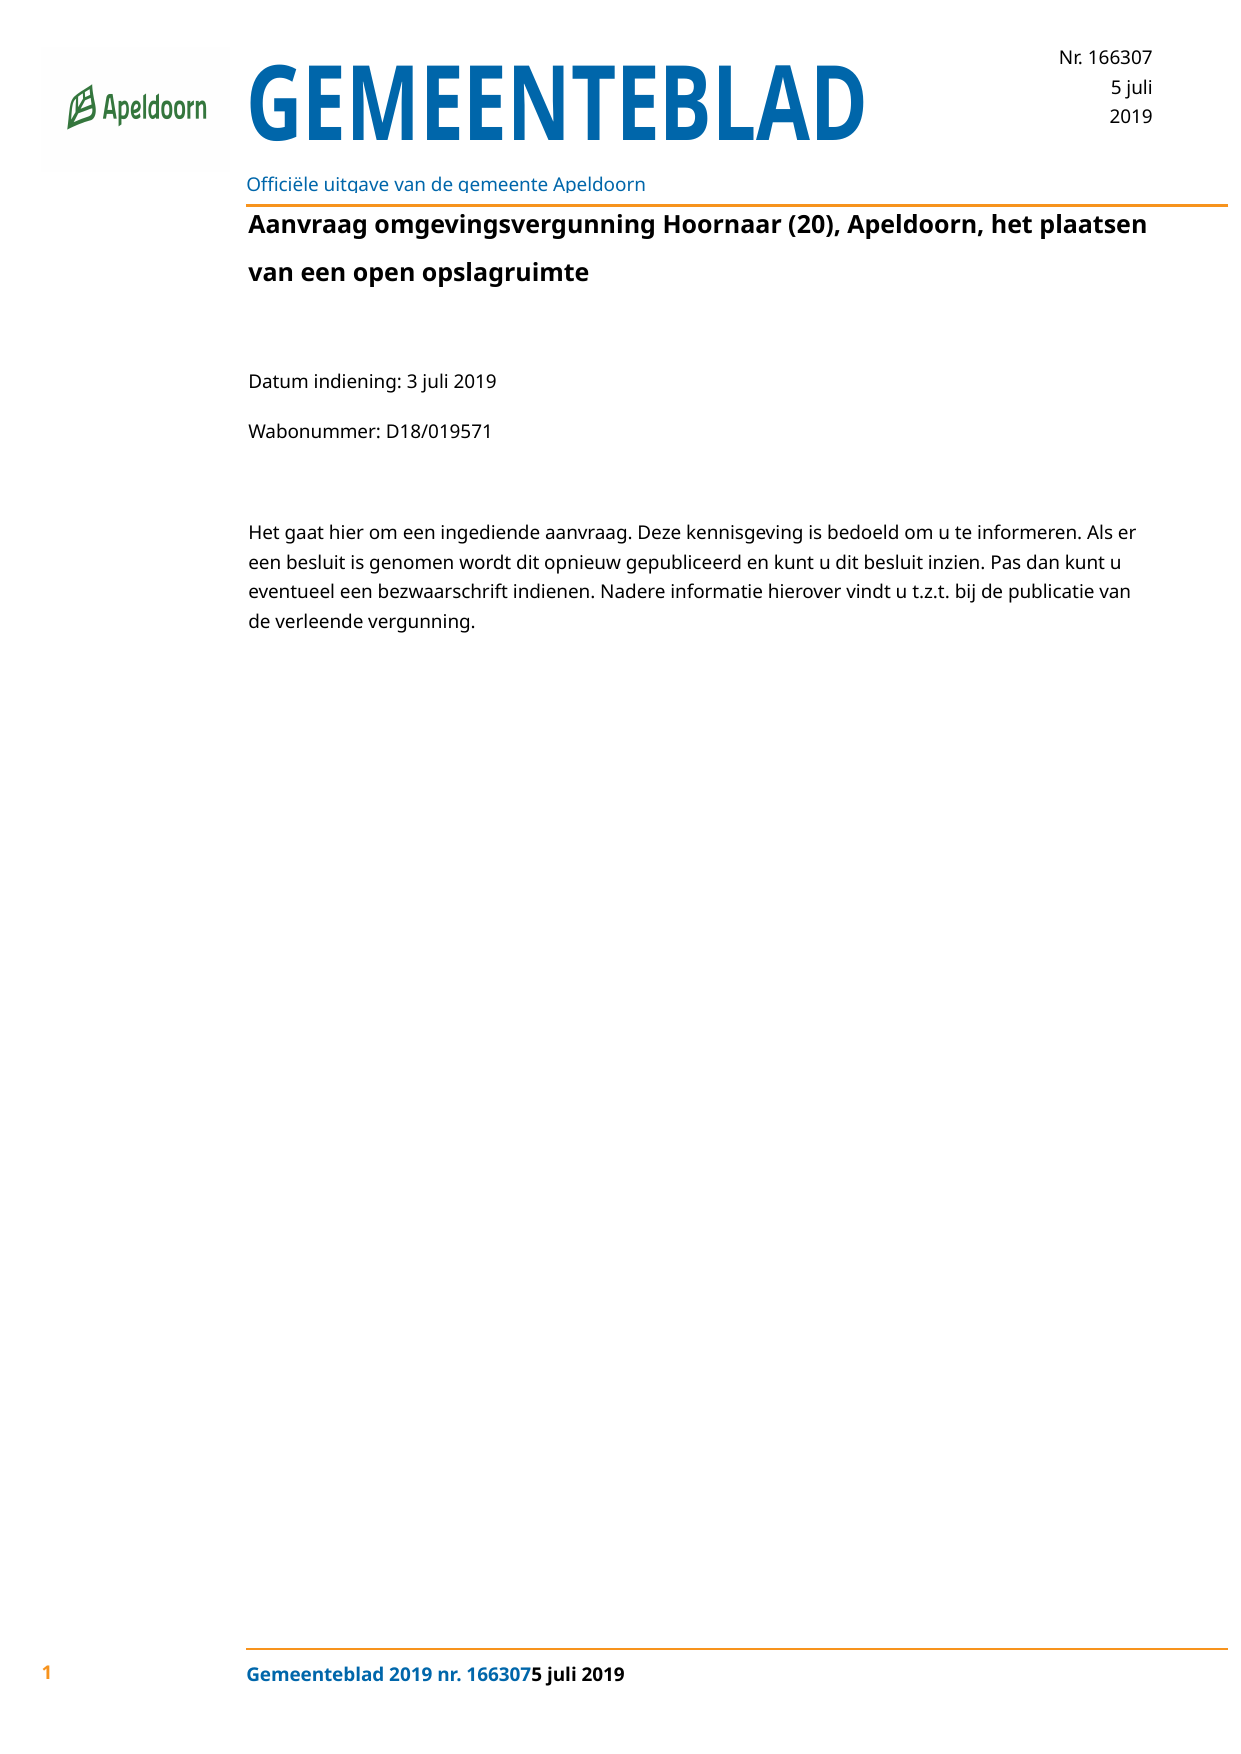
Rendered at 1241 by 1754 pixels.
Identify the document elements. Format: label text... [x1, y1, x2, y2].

text Het gaat hier om een ingediende aanvraag. Deze kennisgeving is bedoeld om u te informeren. Als er een besluit is genomen wordt dit opnieuw gepubliceerd en kunt u dit besluit inzien. Pas dan kunt u eventueel een bezwaarschrift indienen. Nadere informatie hierover vindt u t.z.t. bij de publicatie van de verleende vergunning. [248, 519, 1152, 634]
picture [41, 47, 231, 172]
text Aanvraag omgevingsvergunning Hoornaar (20), Apeldoorn, het plaatsen van een open opslagruimte [248, 207, 1152, 288]
text Wabonummer: D18/019571 [248, 419, 1152, 444]
text Datum indiening: 3 juli 2019 [248, 368, 1152, 394]
